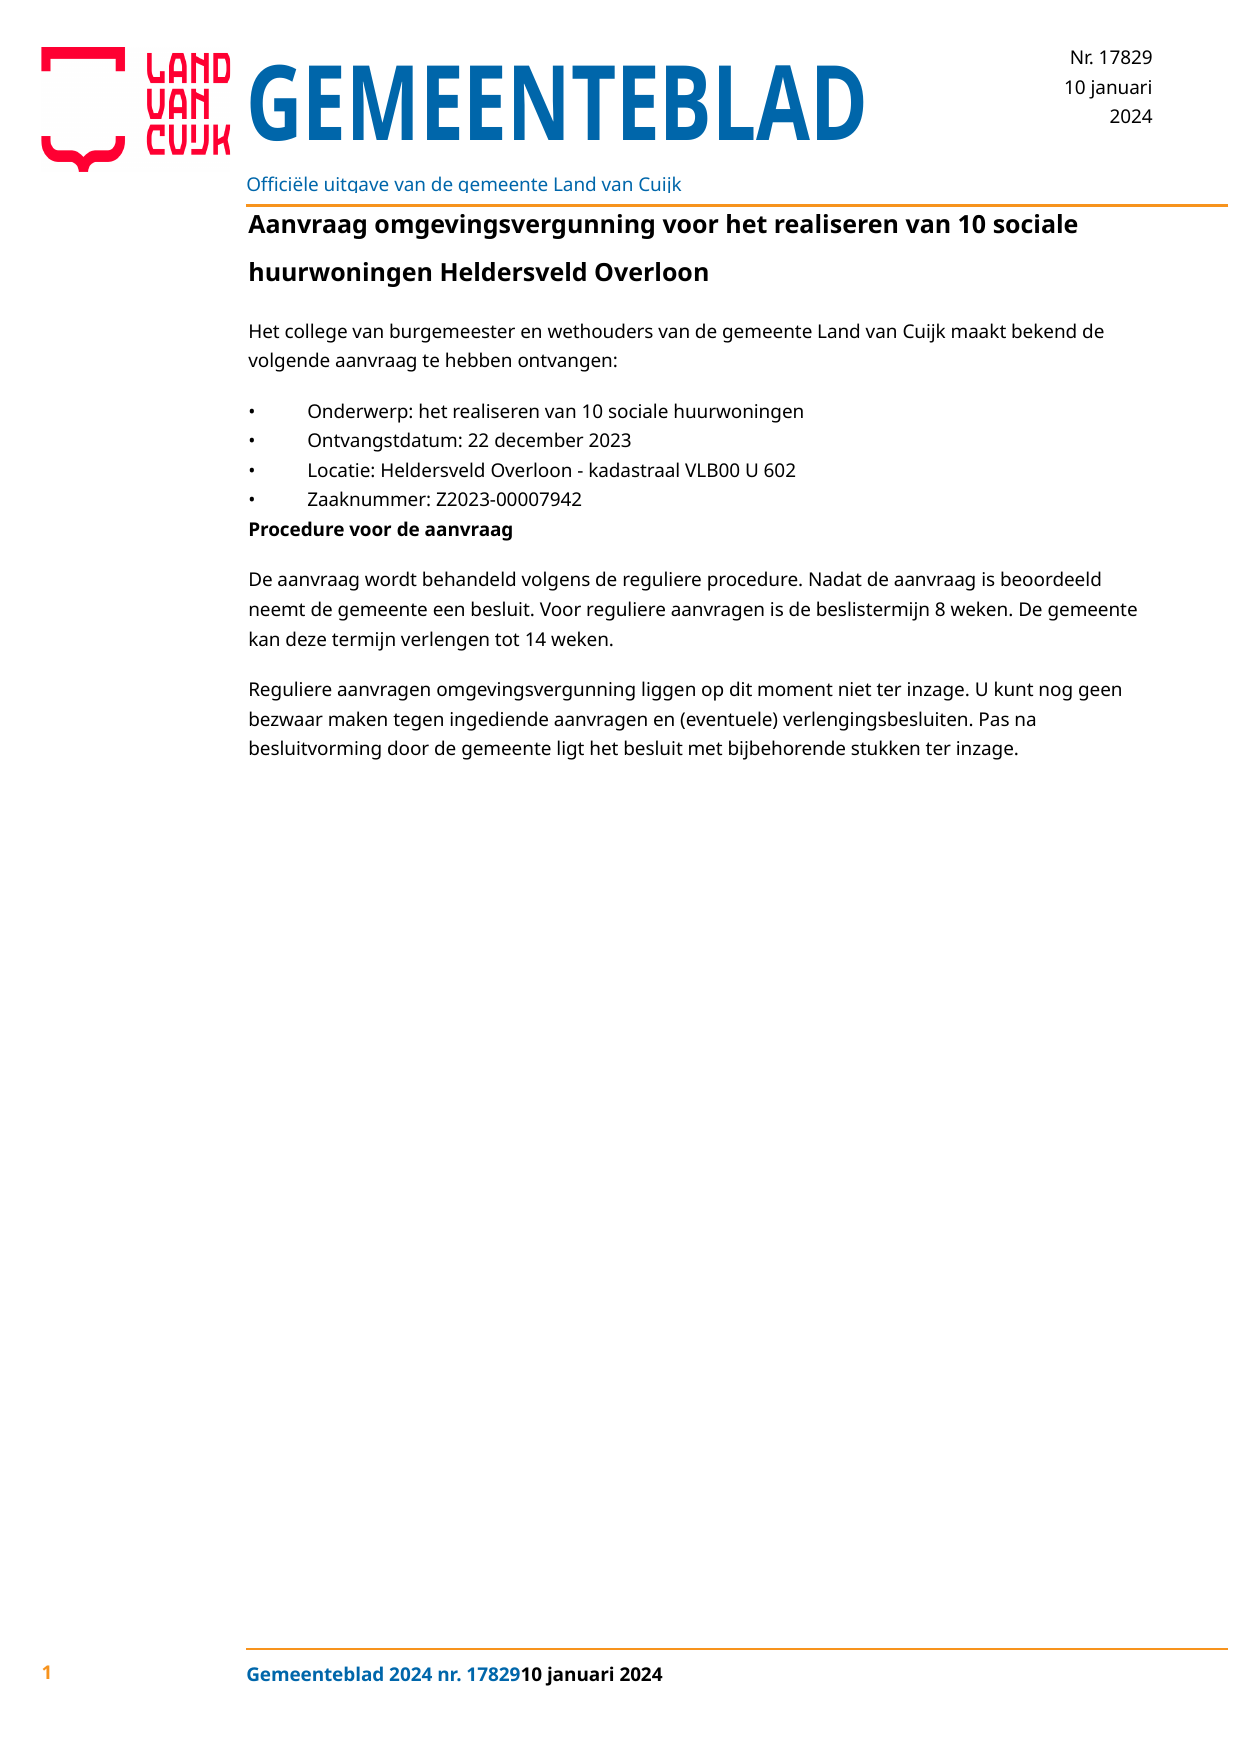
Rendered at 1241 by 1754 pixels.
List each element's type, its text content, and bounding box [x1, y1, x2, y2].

text Reguliere aanvragen omgevingsvergunning liggen op dit moment niet ter inzage. U kunt nog geen bezwaar maken tegen ingediende aanvragen en (eventuele) verlengingsbesluiten. Pas na besluitvorming door de gemeente ligt het besluit met bijbehorende stukken ter inzage. [248, 676, 1152, 761]
picture [41, 47, 231, 172]
list Zaaknummer: Z2023-00007942 [248, 487, 1152, 512]
text Procedure voor de aanvraag [248, 516, 1152, 542]
text De aanvraag wordt behandeld volgens de reguliere procedure. Nadat de aanvraag is beoordeeld neemt de gemeente een besluit. Voor reguliere aanvragen is de beslistermijn 8 weken. De gemeente kan deze termijn verlengen tot 14 weken. [248, 567, 1152, 652]
text Aanvraag omgevingsvergunning voor het realiseren van 10 sociale huurwoningen Heldersveld Overloon [248, 207, 1152, 288]
list Onderwerp: het realiseren van 10 sociale huurwoningen [248, 398, 1152, 424]
list Ontvangstdatum: 22 december 2023 [248, 427, 1152, 453]
text Het college van burgemeester en wethouders van de gemeente Land van Cuijk maakt bekend de volgende aanvraag te hebben ontvangen: [248, 318, 1152, 373]
list Locatie: Heldersveld Overloon - kadastraal VLB00 U 602 [248, 457, 1152, 483]
